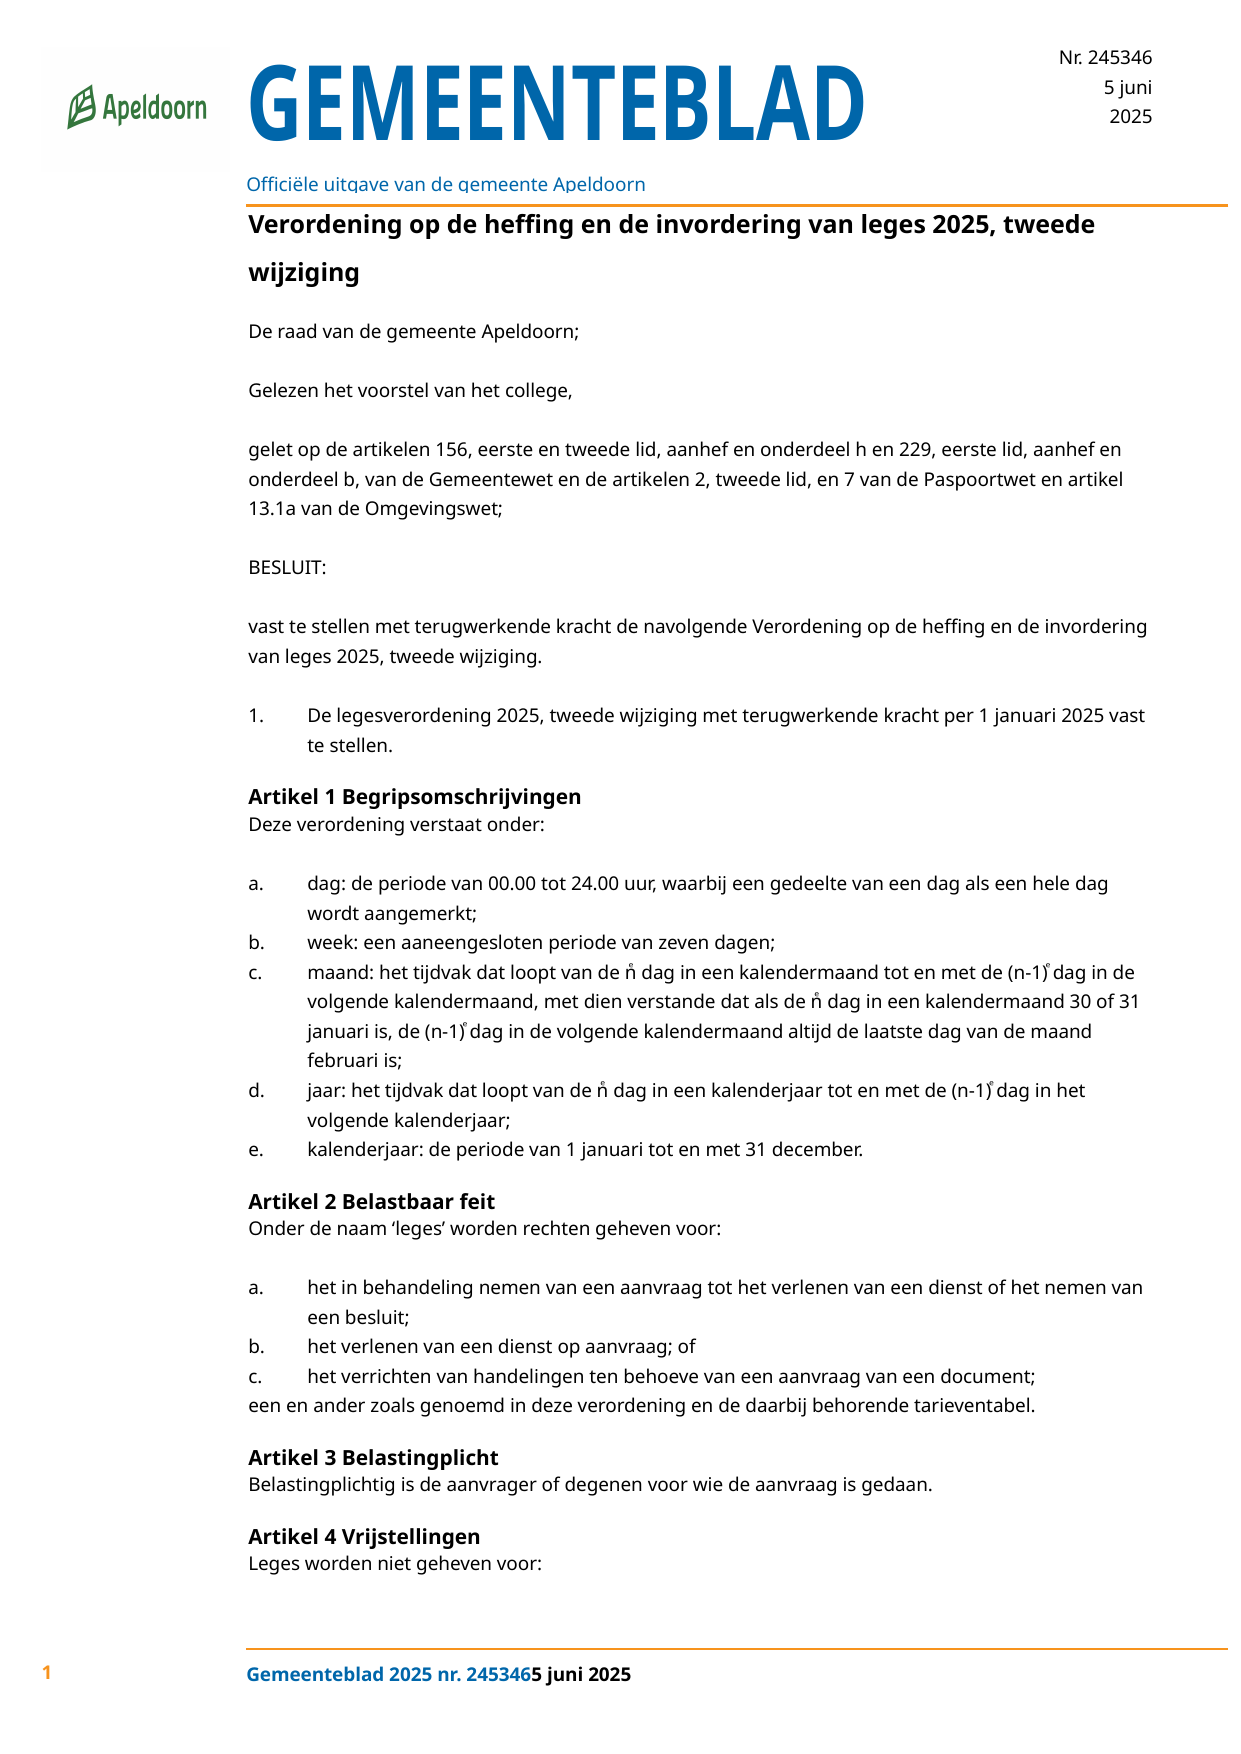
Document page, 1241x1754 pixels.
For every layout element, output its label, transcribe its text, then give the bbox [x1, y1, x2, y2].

list De legesverordening 2025, tweede wijziging met terugwerkende kracht per 1 januari 2025 vast te stellen. [248, 702, 1152, 758]
list het in behandeling nemen van een aanvraag tot het verlenen van een dienst of het nemen van een besluit; [248, 1274, 1152, 1330]
text Leges worden niet geheven voor: [248, 1550, 1152, 1576]
text Onder de naam ‘leges’ worden rechten geheven voor: [248, 1215, 1152, 1241]
list kalenderjaar: de periode van 1 januari tot en met 31 december. [248, 1136, 1152, 1162]
text Artikel 3 Belastingplicht [248, 1443, 1152, 1472]
text Verordening op de heffing en de invordering van leges 2025, tweede wijziging [248, 207, 1152, 288]
picture [41, 47, 231, 172]
text Artikel 4 Vrijstellingen [248, 1522, 1152, 1550]
text een en ander zoals genoemd in deze verordening en de daarbij behorende tarieventabel. [248, 1393, 1152, 1418]
text Deze verordening verstaat onder: [248, 811, 1152, 837]
list week: een aaneengesloten periode van zeven dagen; [248, 929, 1152, 955]
list maand: het tijdvak dat loopt van de nͤ dag in een kalendermaand tot en met de (n-1)ͤ dag in de volgende kalendermaand, met dien verstande dat als de nͤ dag in een kalendermaand 30 of 31 januari is, de (n-1)ͤ dag in de volgende kalendermaand altijd de laatste dag van de maand februari is; [248, 959, 1152, 1073]
text Artikel 2 Belastbaar feit [248, 1187, 1152, 1215]
text Belastingplichtig is de aanvrager of degenen voor wie de aanvraag is gedaan. [248, 1472, 1152, 1497]
text Gelezen het voorstel van het college, [248, 377, 1152, 403]
text vast te stellen met terugwerkende kracht de navolgende Verordening op de heffing en de invordering van leges 2025, tweede wijziging. [248, 614, 1152, 669]
text De raad van de gemeente Apeldoorn; [248, 318, 1152, 344]
text gelet op de artikelen 156, eerste en tweede lid, aanhef en onderdeel h en 229, eerste lid, aanhef en onderdeel b, van de Gemeentewet en de artikelen 2, tweede lid, en 7 van de Paspoortwet en artikel 13.1a van de Omgevingswet; [248, 436, 1152, 521]
text Artikel 1 Begripsomschrijvingen [248, 782, 1152, 811]
list jaar: het tijdvak dat loopt van de nͤ dag in een kalenderjaar tot en met de (n-1)ͤ dag in het volgende kalenderjaar; [248, 1077, 1152, 1132]
text BESLUIT: [248, 554, 1152, 580]
list het verrichten van handelingen ten behoeve van een aanvraag van een document; [248, 1363, 1152, 1389]
list het verlenen van een dienst op aanvraag; of [248, 1333, 1152, 1359]
list dag: de periode van 00.00 tot 24.00 uur, waarbij een gedeelte van een dag als een hele dag wordt aangemerkt; [248, 870, 1152, 925]
